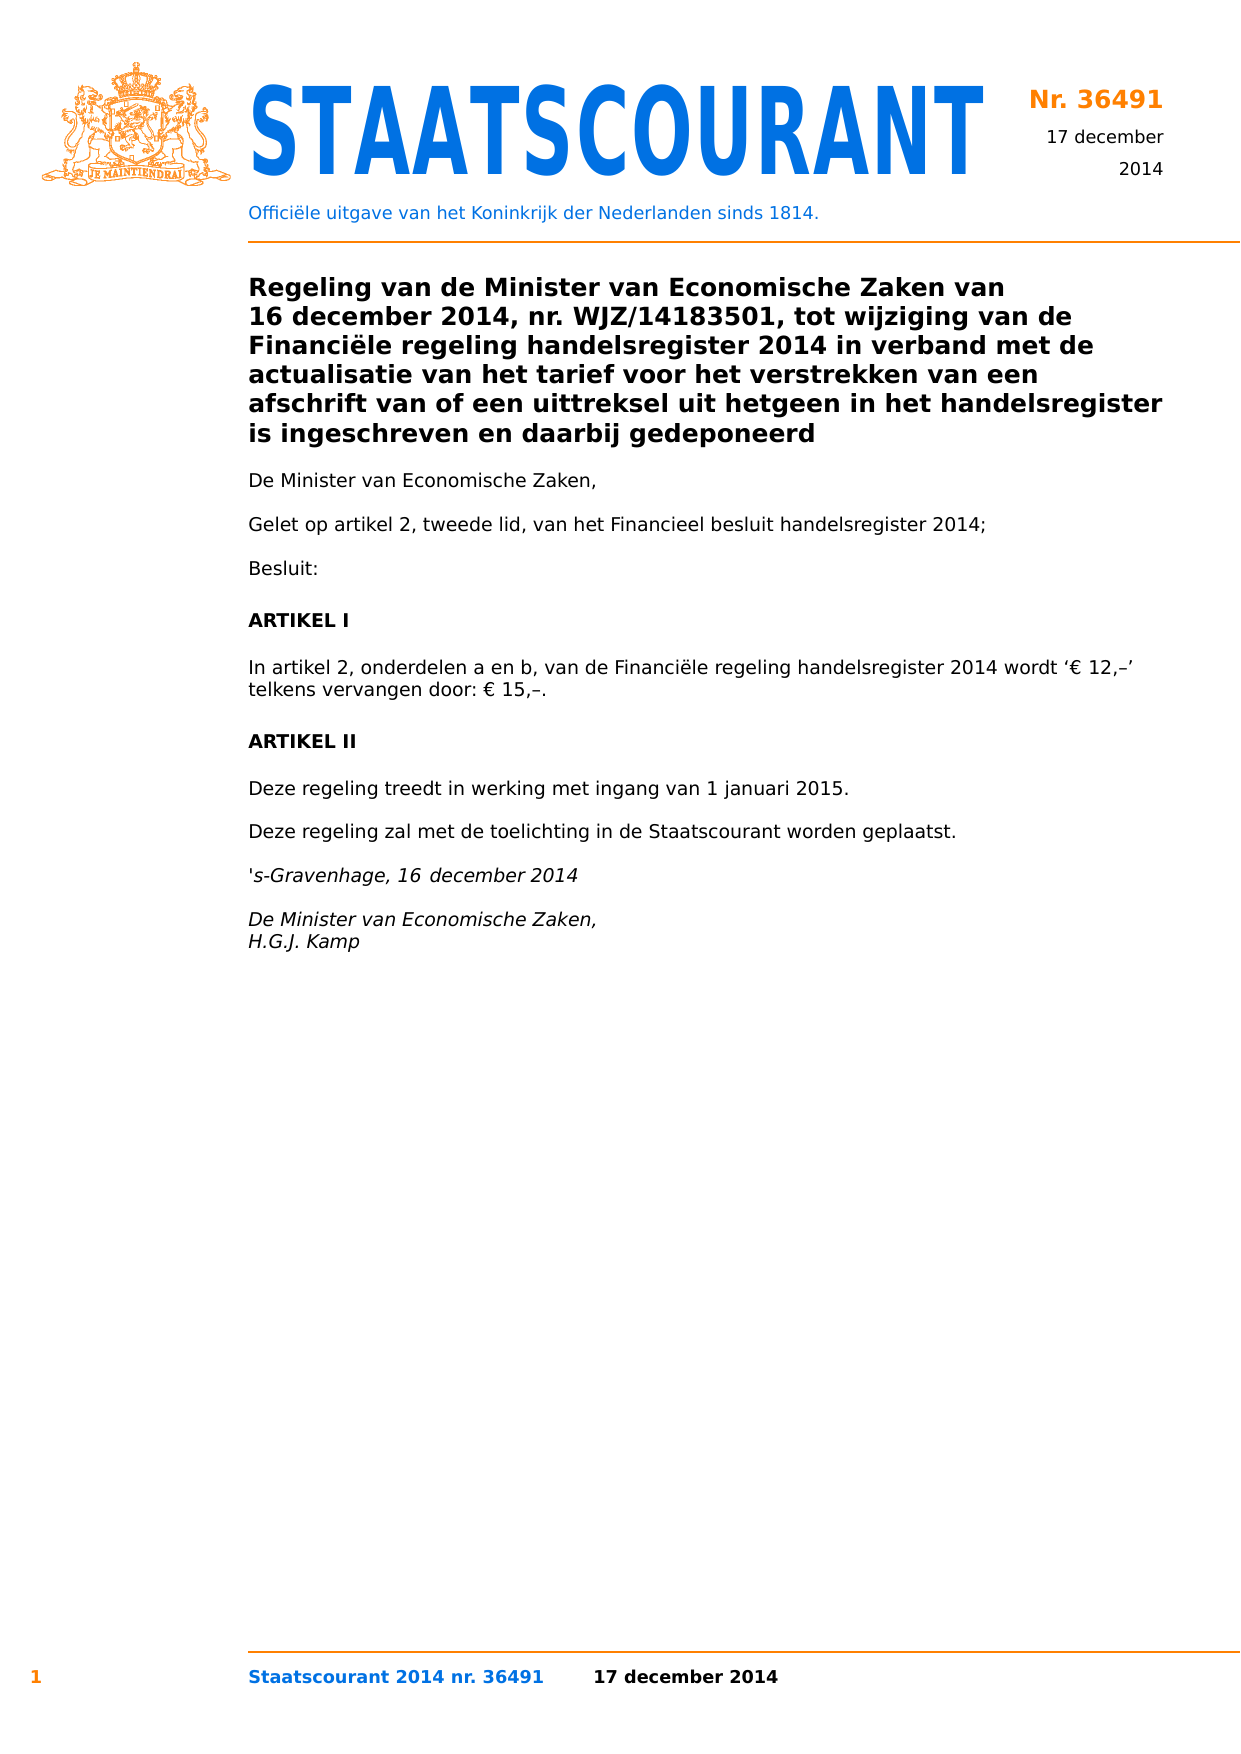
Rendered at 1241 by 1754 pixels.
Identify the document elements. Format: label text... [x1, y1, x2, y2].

table_cell 2014 [998, 153, 1240, 203]
text De Minister van Economische Zaken, [248, 470, 1163, 492]
picture [41, 62, 231, 186]
text 's-Gravenhage, 16 december 2014 [248, 865, 1163, 887]
text Deze regeling zal met de toelichting in de Staatscourant worden geplaatst. [248, 821, 1163, 843]
text De Minister van Economische Zaken, H.G.J. Kamp [248, 909, 1163, 953]
table_cell 17 december [998, 121, 1240, 153]
text In artikel 2, onderdelen a en b, van de Financiële regeling handelsregister 2014 wordt ‘€ 12,–’ telkens vervangen door: € 15,–. [248, 657, 1163, 701]
table_header [25, 62, 248, 241]
subtitle ARTIKEL II [248, 731, 1163, 752]
table_cell Officiële uitgave van het Koninkrijk der Nederlanden sinds 1814. [248, 203, 1240, 241]
text Besluit: [248, 558, 1163, 579]
table_header Nr. 36491 [998, 62, 1240, 121]
text Deze regeling treedt in werking met ingang van 1 januari 2015. [248, 777, 1163, 799]
subtitle ARTIKEL I [248, 609, 1163, 632]
subtitle Regeling van de Minister van Economische Zaken van 16 december 2014, nr. WJZ/14183501, tot wijziging van de Financiële regeling handelsregister 2014 in verband met de actualisatie van het tarief voor het verstrekken van een afschrift van of een uittreksel uit hetgeen in het handelsregister is ingeschreven en daarbij gedeponeerd [248, 273, 1163, 448]
table_header STAATSCOURANT [248, 62, 998, 203]
text Gelet op artikel 2, tweede lid, van het Financieel besluit handelsregister 2014; [248, 514, 1163, 536]
